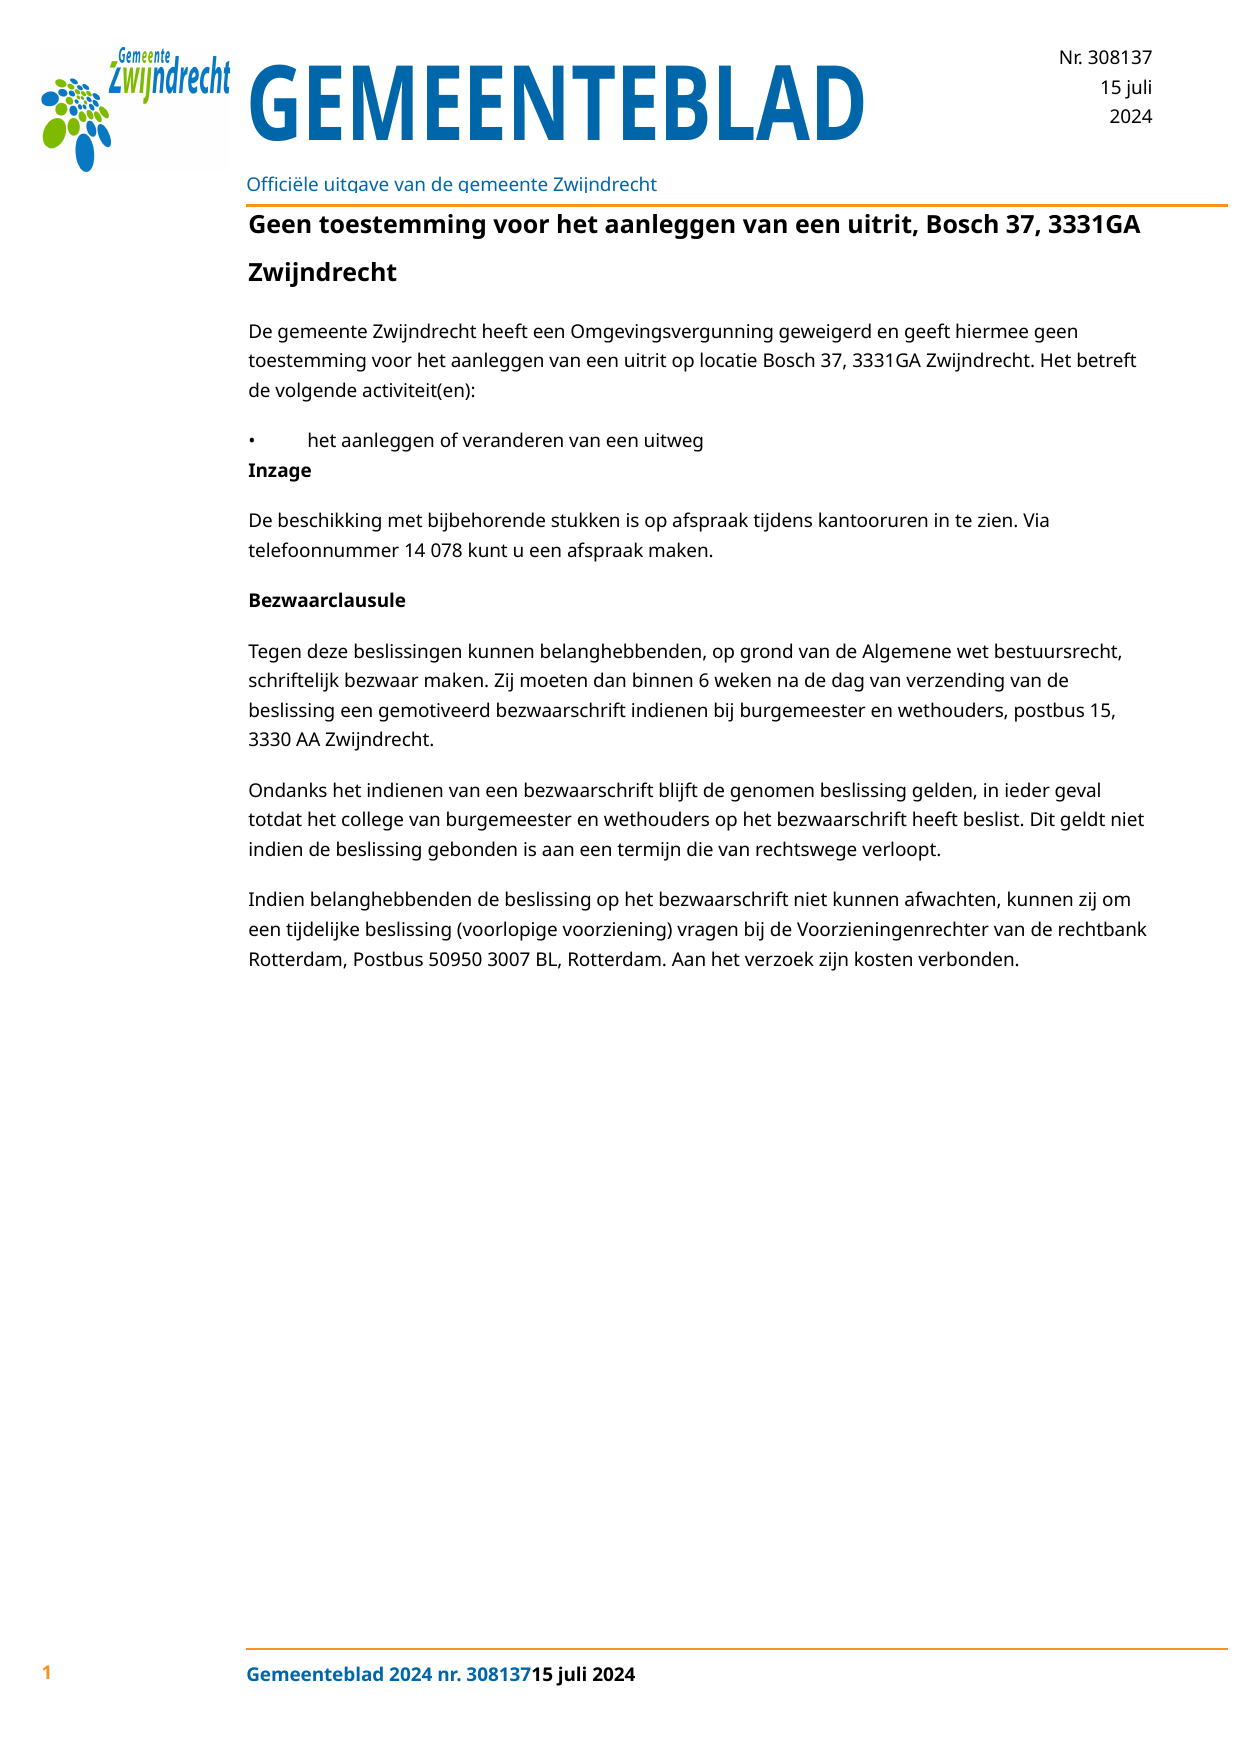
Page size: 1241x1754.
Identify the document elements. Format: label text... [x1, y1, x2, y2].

text Indien belanghebbenden de beslissing op het bezwaarschrift niet kunnen afwachten, kunnen zij om een tijdelijke beslissing (voorlopige voorziening) vragen bij de Voorzieningenrechter van de rechtbank Rotterdam, Postbus 50950 3007 BL, Rotterdam. Aan het verzoek zijn kosten verbonden. [248, 887, 1152, 972]
text De beschikking met bijbehorende stukken is op afspraak tijdens kantooruren in te zien. Via telefoonnummer 14 078 kunt u een afspraak maken. [248, 507, 1152, 563]
picture [41, 47, 231, 172]
text Tegen deze beslissingen kunnen belanghebbenden, op grond van de Algemene wet bestuursrecht, schriftelijk bezwaar maken. Zij moeten dan binnen 6 weken na de dag van verzending van de beslissing een gemotiveerd bezwaarschrift indienen bij burgemeester en wethouders, postbus 15, 3330 AA Zwijndrecht. [248, 638, 1152, 752]
text Bezwaarclausule [248, 587, 1152, 613]
list het aanleggen of veranderen van een uitweg [248, 427, 1152, 453]
text Inzage [248, 457, 1152, 483]
text De gemeente Zwijndrecht heeft een Omgevingsvergunning geweigerd en geeft hiermee geen toestemming voor het aanleggen van een uitrit op locatie Bosch 37, 3331GA Zwijndrecht. Het betreft de volgende activiteit(en): [248, 318, 1152, 403]
text Geen toestemming voor het aanleggen van een uitrit, Bosch 37, 3331GA Zwijndrecht [248, 207, 1152, 288]
text Ondanks het indienen van een bezwaarschrift blijft de genomen beslissing gelden, in ieder geval totdat het college van burgemeester en wethouders op het bezwaarschrift heeft beslist. Dit geldt niet indien de beslissing gebonden is aan een termijn die van rechtswege verloopt. [248, 777, 1152, 862]
